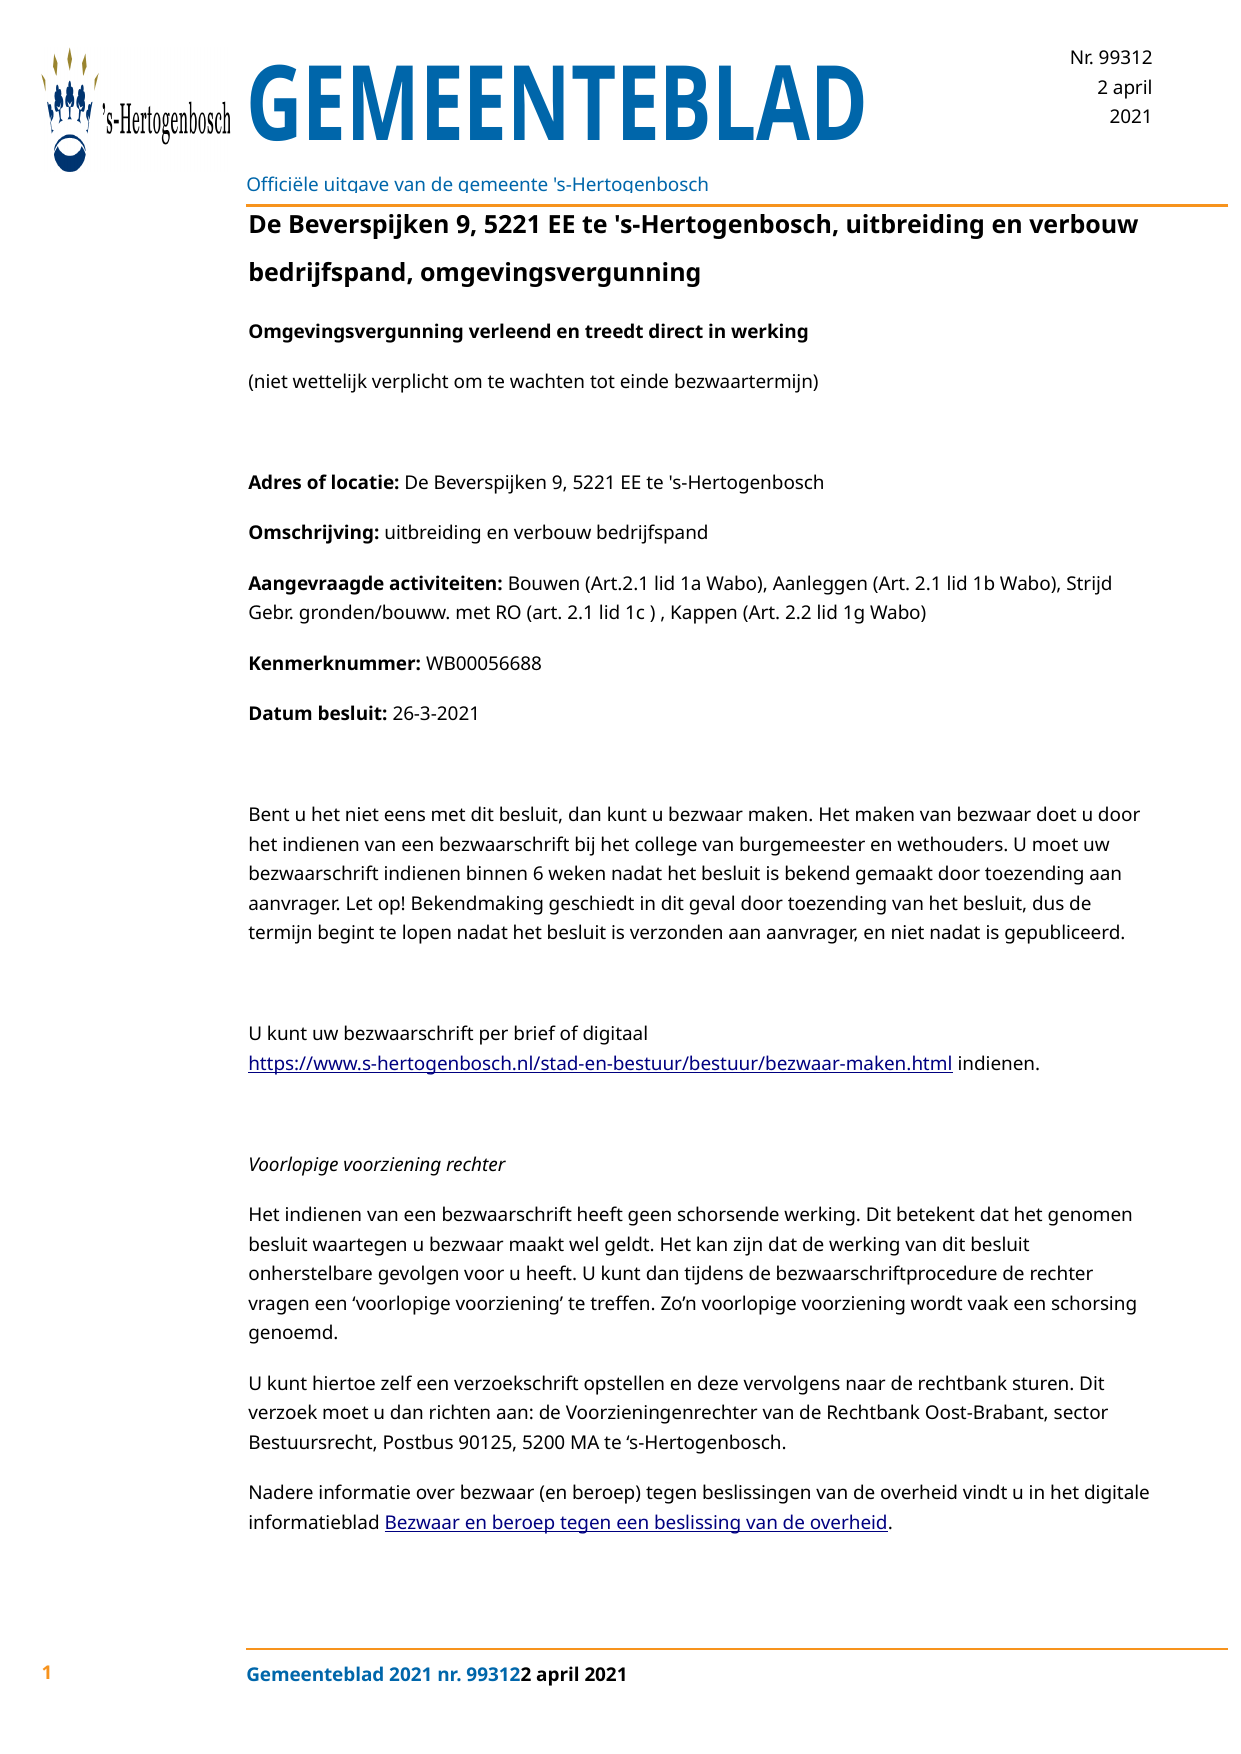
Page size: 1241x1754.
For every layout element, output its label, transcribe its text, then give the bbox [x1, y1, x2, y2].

text U kunt hiertoe zelf een verzoekschrift opstellen en deze vervolgens naar de rechtbank sturen. Dit verzoek moet u dan richten aan: de Voorzieningenrechter van de Rechtbank Oost-Brabant, sector Bestuursrecht, Postbus 90125, 5200 MA te ‘s-Hertogenbosch. [248, 1370, 1152, 1455]
picture [41, 47, 231, 172]
text Aangevraagde activiteiten: Bouwen (Art.2.1 lid 1a Wabo), Aanleggen (Art. 2.1 lid 1b Wabo), Strijd Gebr. gronden/bouww. met RO (art. 2.1 lid 1c ) , Kappen (Art. 2.2 lid 1g Wabo) [248, 570, 1152, 625]
text Voorlopige voorziening rechter [248, 1151, 1152, 1177]
text U kunt uw bezwaarschrift per brief of digitaal https://www.s-hertogenbosch.nl/stad-en-bestuur/bestuur/bezwaar-maken.html indienen. [248, 1020, 1152, 1076]
text (niet wettelijk verplicht om te wachten tot einde bezwaartermijn) [248, 368, 1152, 394]
text Datum besluit: 26-3-2021 [248, 700, 1152, 726]
text Adres of locatie: De Beverspijken 9, 5221 EE te 's-Hertogenbosch [248, 469, 1152, 495]
text Bent u het niet eens met dit besluit, dan kunt u bezwaar maken. Het maken van bezwaar doet u door het indienen van een bezwaarschrift bij het college van burgemeester en wethouders. U moet uw bezwaarschrift indienen binnen 6 weken nadat het besluit is bekend gemaakt door toezending aan aanvrager. Let op! Bekendmaking geschiedt in dit geval door toezending van het besluit, dus de termijn begint te lopen nadat het besluit is verzonden aan aanvrager, en niet nadat is gepubliceerd. [248, 801, 1152, 945]
text Het indienen van een bezwaarschrift heeft geen schorsende werking. Dit betekent dat het genomen besluit waartegen u bezwaar maakt wel geldt. Het kan zijn dat de werking van dit besluit onherstelbare gevolgen voor u heeft. U kunt dan tijdens de bezwaarschriftprocedure de rechter vragen een ‘voorlopige voorziening’ te treffen. Zo’n voorlopige voorziening wordt vaak een schorsing genoemd. [248, 1201, 1152, 1345]
text De Beverspijken 9, 5221 EE te 's-Hertogenbosch, uitbreiding en verbouw bedrijfspand, omgevingsvergunning [248, 207, 1152, 288]
text Kenmerknummer: WB00056688 [248, 650, 1152, 676]
text Omschrijving: uitbreiding en verbouw bedrijfspand [248, 519, 1152, 545]
text Omgevingsvergunning verleend en treedt direct in werking [248, 318, 1152, 344]
text Nadere informatie over bezwaar (en beroep) tegen beslissingen van de overheid vindt u in het digitale informatieblad Bezwaar en beroep tegen een beslissing van de overheid. [248, 1479, 1152, 1535]
